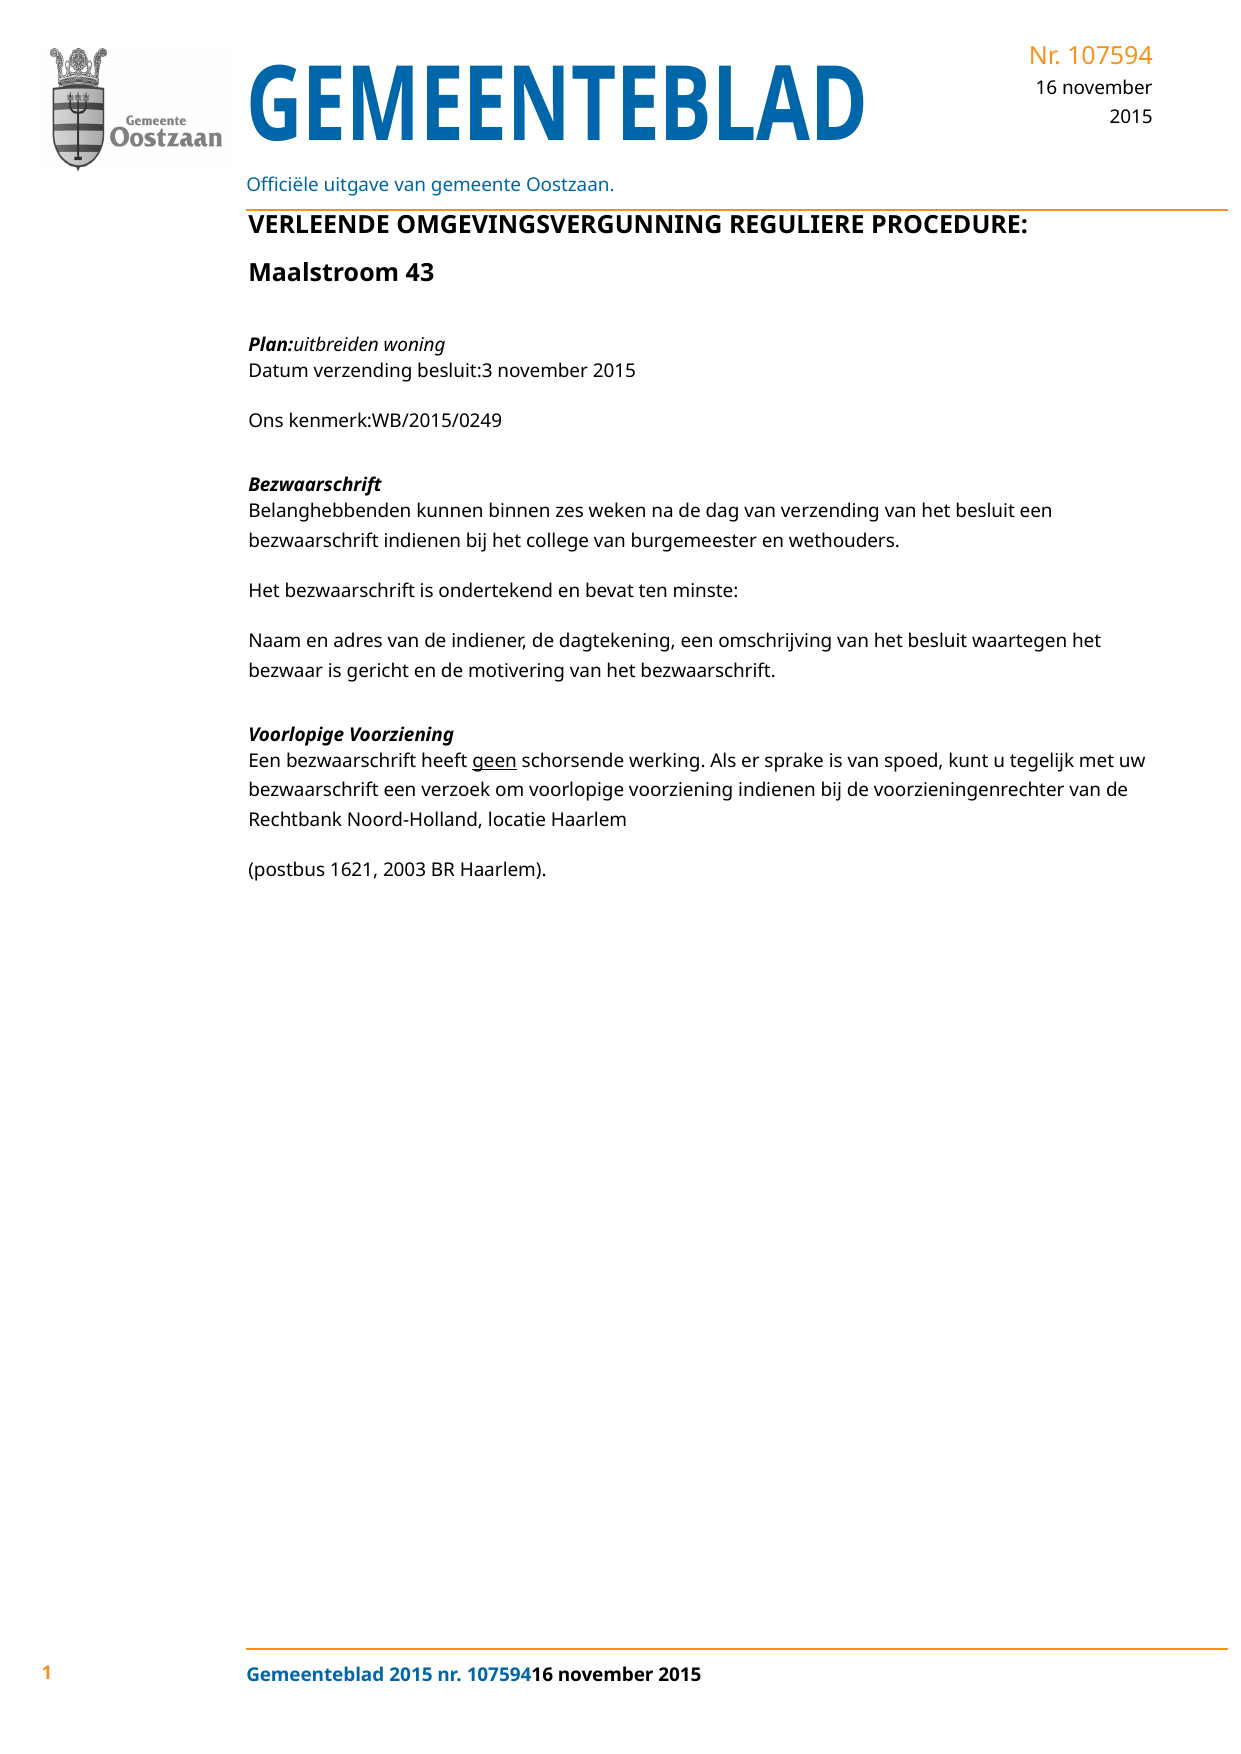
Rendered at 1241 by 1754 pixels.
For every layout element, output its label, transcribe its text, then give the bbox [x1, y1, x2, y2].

text Plan:uitbreiden woning [248, 331, 1152, 357]
text Naam en adres van de indiener, de dagtekening, een omschrijving van het besluit waartegen het bezwaar is gericht en de motivering van het bezwaarschrift. [248, 628, 1152, 683]
text Datum verzending besluit:3 november 2015 [248, 357, 1152, 383]
text VERLEENDE OMGEVINGSVERGUNNING REGULIERE PROCEDURE: Maalstroom 43 [248, 211, 1152, 288]
text Het bezwaarschrift is ondertekend en bevat ten minste: [248, 577, 1152, 603]
text (postbus 1621, 2003 BR Haarlem). [248, 857, 1152, 882]
picture [41, 47, 231, 172]
text Bezwaarschrift [248, 472, 1152, 497]
text Ons kenmerk:WB/2015/0249 [248, 408, 1152, 433]
text Een bezwaarschrift heeft geen schorsende werking. Als er sprake is van spoed, kunt u tegelijk met uw bezwaarschrift een verzoek om voorlopige voorziening indienen bij de voorzieningenrechter van de Rechtbank Noord-Holland, locatie Haarlem [248, 747, 1152, 832]
text Voorlopige Voorziening [248, 721, 1152, 747]
text Belanghebbenden kunnen binnen zes weken na de dag van verzending van het besluit een bezwaarschrift indienen bij het college van burgemeester en wethouders. [248, 497, 1152, 553]
